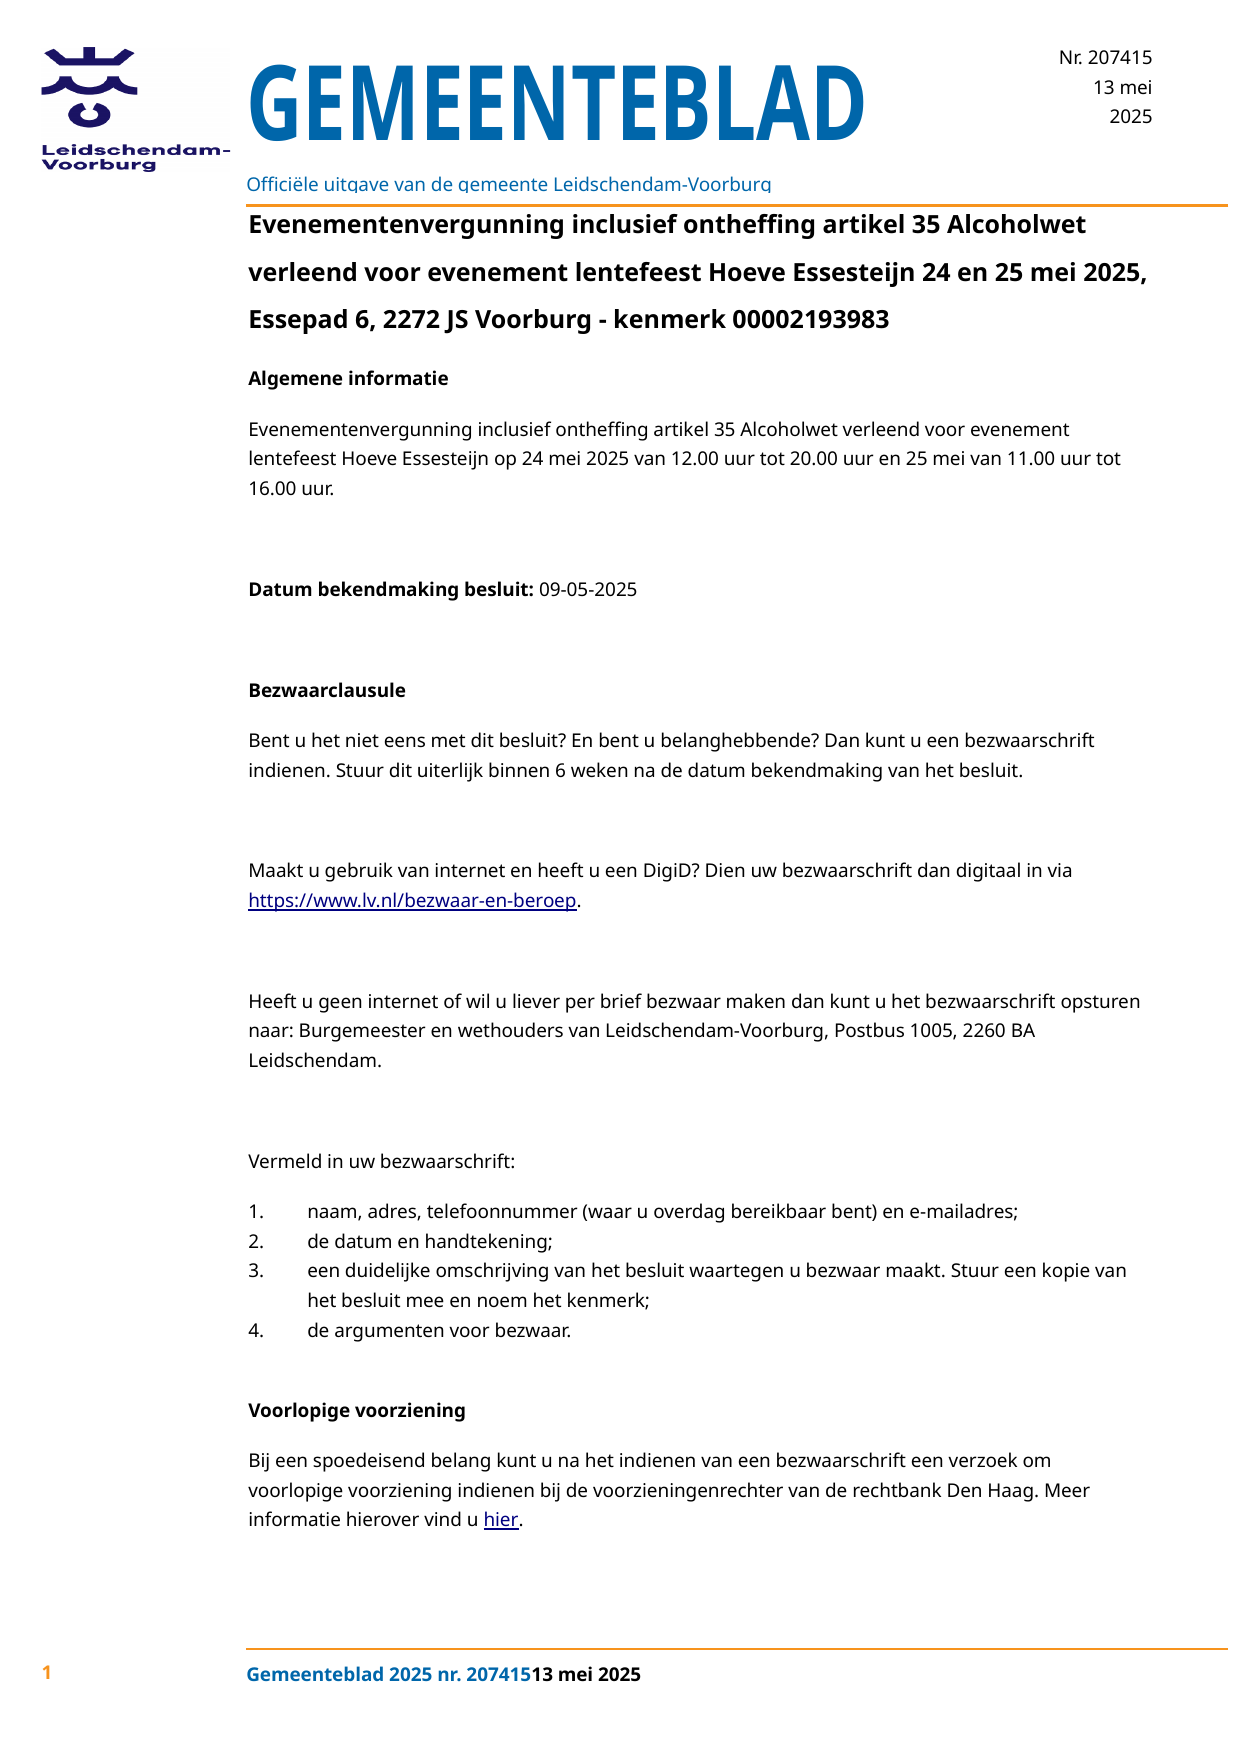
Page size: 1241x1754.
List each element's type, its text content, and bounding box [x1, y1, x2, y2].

list de datum en handtekening; [248, 1228, 1152, 1254]
text Heeft u geen internet of wil u liever per brief bezwaar maken dan kunt u het bezwaarschrift opsturen naar: Burgemeester en wethouders van Leidschendam-Voorburg, Postbus 1005, 2260 BA Leidschendam. [248, 988, 1152, 1073]
picture [41, 47, 231, 172]
text Bent u het niet eens met dit besluit? En bent u belanghebbende? Dan kunt u een bezwaarschrift indienen. Stuur dit uiterlijk binnen 6 weken na de datum bekendmaking van het besluit. [248, 727, 1152, 782]
text Bezwaarclausule [248, 677, 1152, 702]
list naam, adres, telefoonnummer (waar u overdag bereikbaar bent) en e-mailadres; [248, 1198, 1152, 1224]
text Evenementenvergunning inclusief ontheffing artikel 35 Alcoholwet verleend voor evenement lentefeest Hoeve Essesteijn 24 en 25 mei 2025, Essepad 6, 2272 JS Voorburg - kenmerk 00002193983 [248, 207, 1152, 336]
text Voorlopige voorziening [248, 1397, 1152, 1422]
text Datum bekendmaking besluit: 09-05-2025 [248, 576, 1152, 602]
list een duidelijke omschrijving van het besluit waartegen u bezwaar maakt. Stuur een kopie van het besluit mee en noem het kenmerk; [248, 1258, 1152, 1313]
text Vermeld in uw bezwaarschrift: [248, 1148, 1152, 1174]
text Algemene informatie [248, 366, 1152, 391]
list de argumenten voor bezwaar. [248, 1317, 1152, 1342]
text Maakt u gebruik van internet en heeft u een DigiD? Dien uw bezwaarschrift dan digitaal in via https://www.lv.nl/bezwaar-en-beroep. [248, 858, 1152, 913]
text Bij een spoedeisend belang kunt u na het indienen van een bezwaarschrift een verzoek om voorlopige voorziening indienen bij de voorzieningenrechter van de rechtbank Den Haag. Meer informatie hierover vind u hier. [248, 1447, 1152, 1532]
text Evenementenvergunning inclusief ontheffing artikel 35 Alcoholwet verleend voor evenement lentefeest Hoeve Essesteijn op 24 mei 2025 van 12.00 uur tot 20.00 uur en 25 mei van 11.00 uur tot 16.00 uur. [248, 416, 1152, 501]
